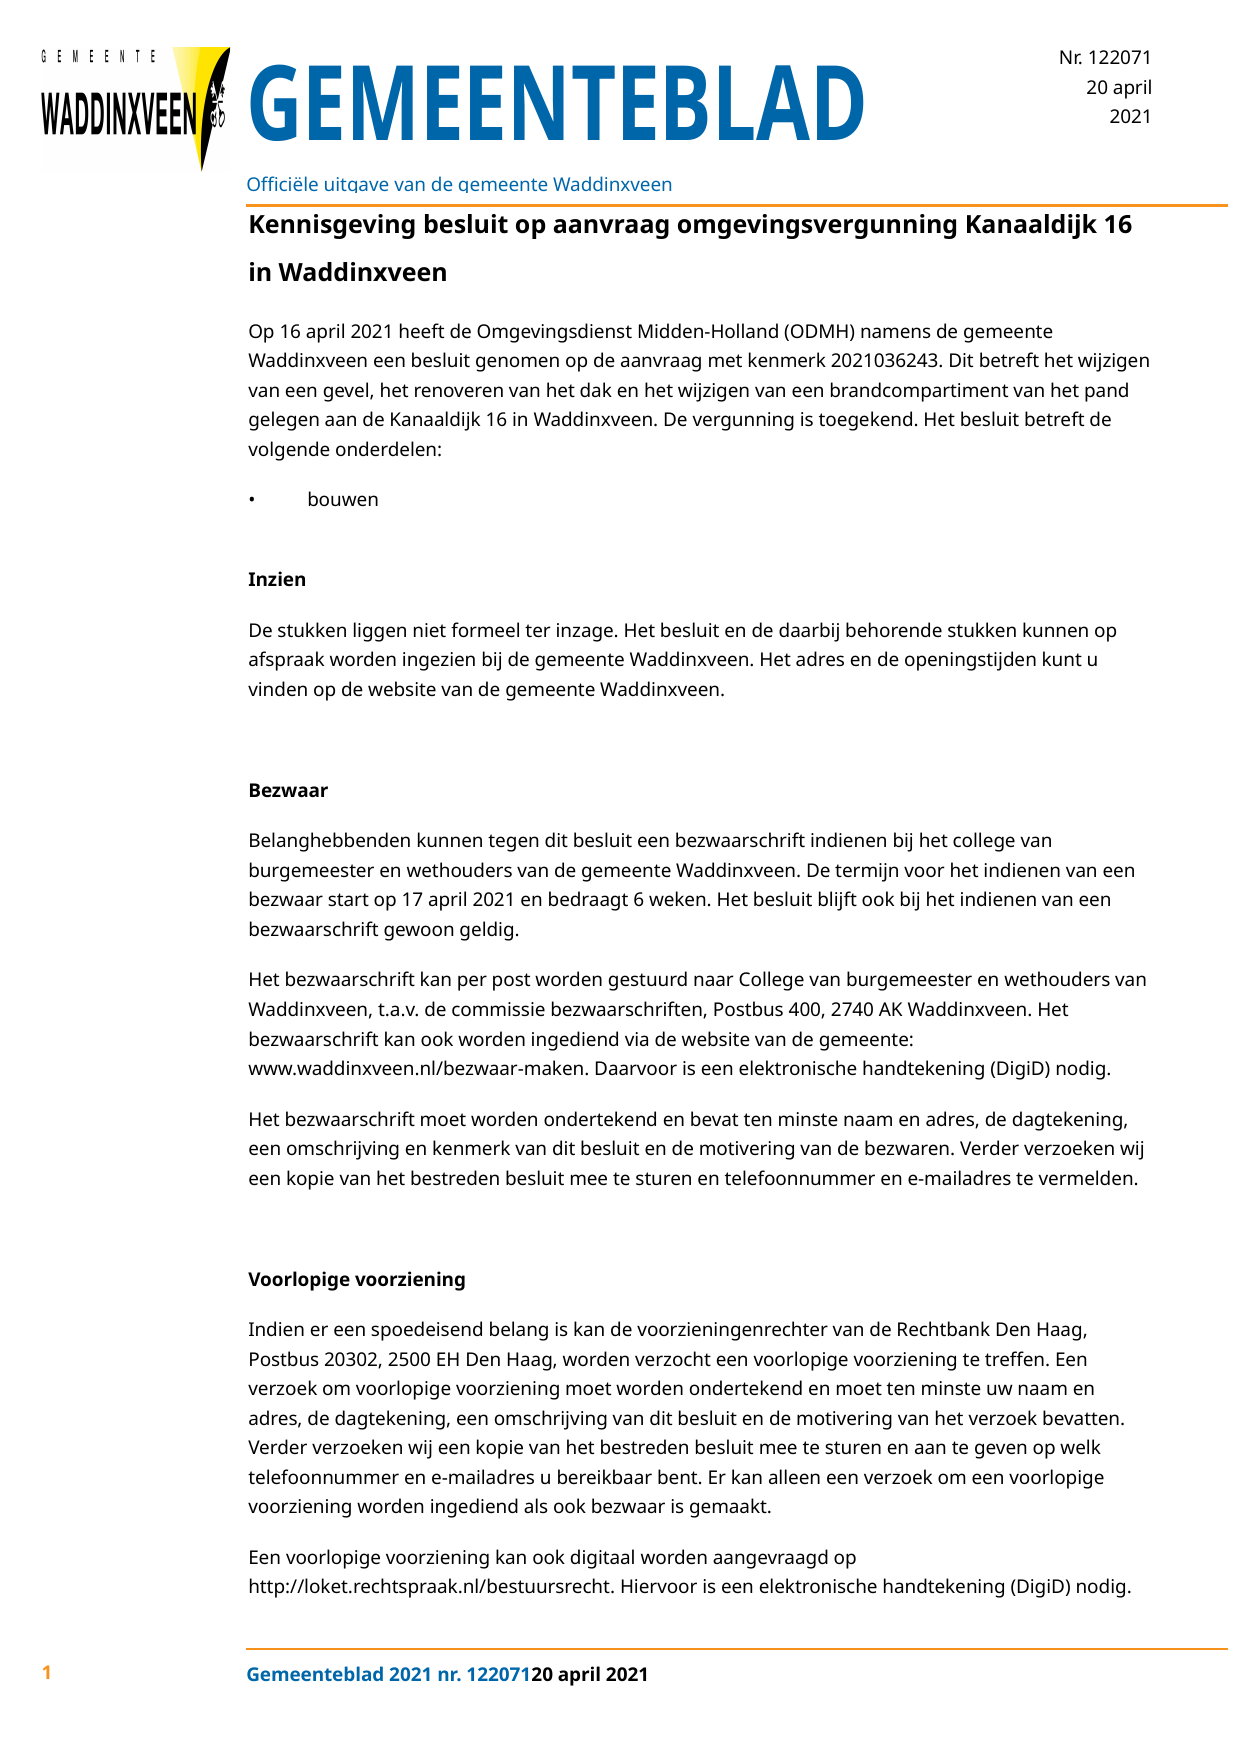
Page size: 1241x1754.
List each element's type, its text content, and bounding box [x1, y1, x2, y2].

text Inzien [248, 567, 1152, 592]
picture [41, 47, 231, 172]
list bouwen [248, 487, 1152, 512]
text Indien er een spoedeisend belang is kan de voorzieningenrechter van de Rechtbank Den Haag, Postbus 20302, 2500 EH Den Haag, worden verzocht een voorlopige voorziening te treffen. Een verzoek om voorlopige voorziening moet worden ondertekend en moet ten minste uw naam en adres, de dagtekening, een omschrijving van dit besluit en de motivering van het verzoek bevatten. Verder verzoeken wij een kopie van het bestreden besluit mee te sturen en aan te geven op welk telefoonnummer en e-mailadres u bereikbaar bent. Er kan alleen een verzoek om een voorlopige voorziening worden ingediend als ook bezwaar is gemaakt. [248, 1316, 1152, 1519]
text Belanghebbenden kunnen tegen dit besluit een bezwaarschrift indienen bij het college van burgemeester en wethouders van de gemeente Waddinxveen. De termijn voor het indienen van een bezwaar start op 17 april 2021 en bedraagt 6 weken. Het besluit blijft ook bij het indienen van een bezwaarschrift gewoon geldig. [248, 827, 1152, 942]
text Voorlopige voorziening [248, 1266, 1152, 1292]
text Kennisgeving besluit op aanvraag omgevingsvergunning Kanaaldijk 16 in Waddinxveen [248, 207, 1152, 288]
text Op 16 april 2021 heeft de Omgevingsdienst Midden-Holland (ODMH) namens de gemeente Waddinxveen een besluit genomen op de aanvraag met kenmerk 2021036243. Dit betreft het wijzigen van een gevel, het renoveren van het dak en het wijzigen van een brandcompartiment van het pand gelegen aan de Kanaaldijk 16 in Waddinxveen. De vergunning is toegekend. Het besluit betreft de volgende onderdelen: [248, 318, 1152, 462]
text Het bezwaarschrift kan per post worden gestuurd naar College van burgemeester en wethouders van Waddinxveen, t.a.v. de commissie bezwaarschriften, Postbus 400, 2740 AK Waddinxveen. Het bezwaarschrift kan ook worden ingediend via de website van de gemeente: www.waddinxveen.nl/bezwaar-maken. Daarvoor is een elektronische handtekening (DigiD) nodig. [248, 967, 1152, 1081]
text De stukken liggen niet formeel ter inzage. Het besluit en de daarbij behorende stukken kunnen op afspraak worden ingezien bij de gemeente Waddinxveen. Het adres en de openingstijden kunt u vinden op de website van de gemeente Waddinxveen. [248, 617, 1152, 702]
text Een voorlopige voorziening kan ook digitaal worden aangevraagd op http://loket.rechtspraak.nl/bestuursrecht. Hiervoor is een elektronische handtekening (DigiD) nodig. [248, 1544, 1152, 1599]
text Het bezwaarschrift moet worden ondertekend en bevat ten minste naam en adres, de dagtekening, een omschrijving en kenmerk van dit besluit en de motivering van de bezwaren. Verder verzoeken wij een kopie van het bestreden besluit mee te sturen en telefoonnummer en e-mailadres te vermelden. [248, 1106, 1152, 1191]
text Bezwaar [248, 777, 1152, 803]
